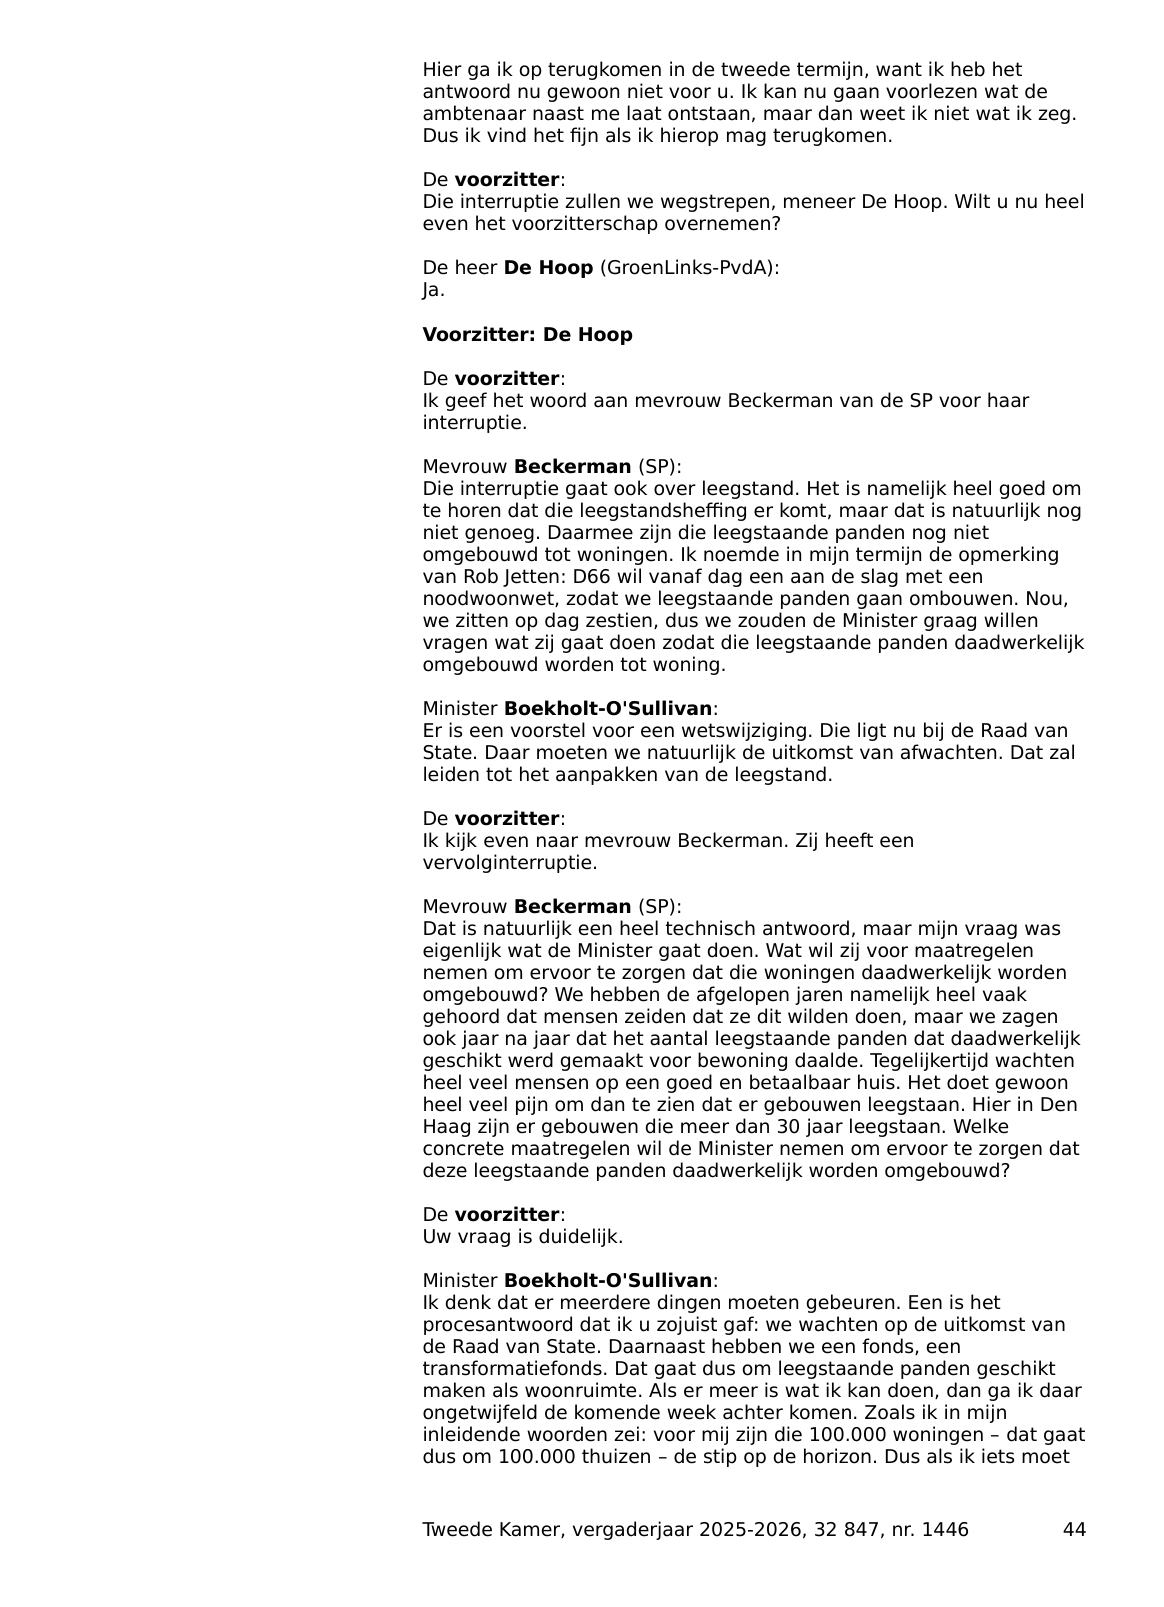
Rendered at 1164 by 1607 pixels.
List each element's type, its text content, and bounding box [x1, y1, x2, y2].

subtitle Voorzitter: De Hoop [422, 323, 1087, 345]
text De voorzitter: [422, 368, 1087, 389]
text Minister Boekholt-O'Sullivan: [422, 1270, 1087, 1292]
text Uw vraag is duidelijk. [422, 1226, 1087, 1248]
text Er is een voorstel voor een wetswijziging. Die ligt nu bij de Raad van State. Daar moeten we natuurlijk de uitkomst van afwachten. Dat zal leiden tot het aanpakken van de leegstand. [422, 720, 1087, 786]
text Ik denk dat er meerdere dingen moeten gebeuren. Een is het procesantwoord dat ik u zojuist gaf: we wachten op de uitkomst van de Raad van State. Daarnaast hebben we een fonds, een transformatiefonds. Dat gaat dus om leegstaande panden geschikt maken als woonruimte. Als er meer is wat ik kan doen, dan ga ik daar ongetwijfeld de komende week achter komen. Zoals ik in mijn inleidende woorden zei: voor mij zijn die 100.000 woningen – dat gaat dus om 100.000 thuizen – de stip op de horizon. Dus als ik iets moet [422, 1292, 1087, 1468]
text Mevrouw Beckerman (SP): [422, 896, 1087, 918]
text De voorzitter: [422, 808, 1087, 830]
text De voorzitter: [422, 169, 1087, 191]
text De voorzitter: [422, 1204, 1087, 1226]
text De heer De Hoop (GroenLinks-PvdA): [422, 257, 1087, 279]
text Ik kijk even naar mevrouw Beckerman. Zij heeft een vervolginterruptie. [422, 830, 1087, 874]
text Mevrouw Beckerman (SP): [422, 456, 1087, 478]
text Ja. [422, 279, 1087, 301]
text Dat is natuurlijk een heel technisch antwoord, maar mijn vraag was eigenlijk wat de Minister gaat doen. Wat wil zij voor maatregelen nemen om ervoor te zorgen dat die woningen daadwerkelijk worden omgebouwd? We hebben de afgelopen jaren namelijk heel vaak gehoord dat mensen zeiden dat ze dit wilden doen, maar we zagen ook jaar na jaar dat het aantal leegstaande panden dat daadwerkelijk geschikt werd gemaakt voor bewoning daalde. Tegelijkertijd wachten heel veel mensen op een goed en betaalbaar huis. Het doet gewoon heel veel pijn om dan te zien dat er gebouwen leegstaan. Hier in Den Haag zijn er gebouwen die meer dan 30 jaar leegstaan. Welke concrete maatregelen wil de Minister nemen om ervoor te zorgen dat deze leegstaande panden daadwerkelijk worden omgebouwd? [422, 918, 1087, 1182]
text Ik geef het woord aan mevrouw Beckerman van de SP voor haar interruptie. [422, 389, 1087, 433]
text Hier ga ik op terugkomen in de tweede termijn, want ik heb het antwoord nu gewoon niet voor u. Ik kan nu gaan voorlezen wat de ambtenaar naast me laat ontstaan, maar dan weet ik niet wat ik zeg. Dus ik vind het fijn als ik hierop mag terugkomen. [422, 59, 1087, 147]
text Die interruptie gaat ook over leegstand. Het is namelijk heel goed om te horen dat die leegstandsheffing er komt, maar dat is natuurlijk nog niet genoeg. Daarmee zijn die leegstaande panden nog niet omgebouwd tot woningen. Ik noemde in mijn termijn de opmerking van Rob Jetten: D66 wil vanaf dag een aan de slag met een noodwoonwet, zodat we leegstaande panden gaan ombouwen. Nou, we zitten op dag zestien, dus we zouden de Minister graag willen vragen wat zij gaat doen zodat die leegstaande panden daadwerkelijk omgebouwd worden tot woning. [422, 478, 1087, 676]
text Die interruptie zullen we wegstrepen, meneer De Hoop. Wilt u nu heel even het voorzitterschap overnemen? [422, 191, 1087, 235]
text Minister Boekholt-O'Sullivan: [422, 698, 1087, 720]
